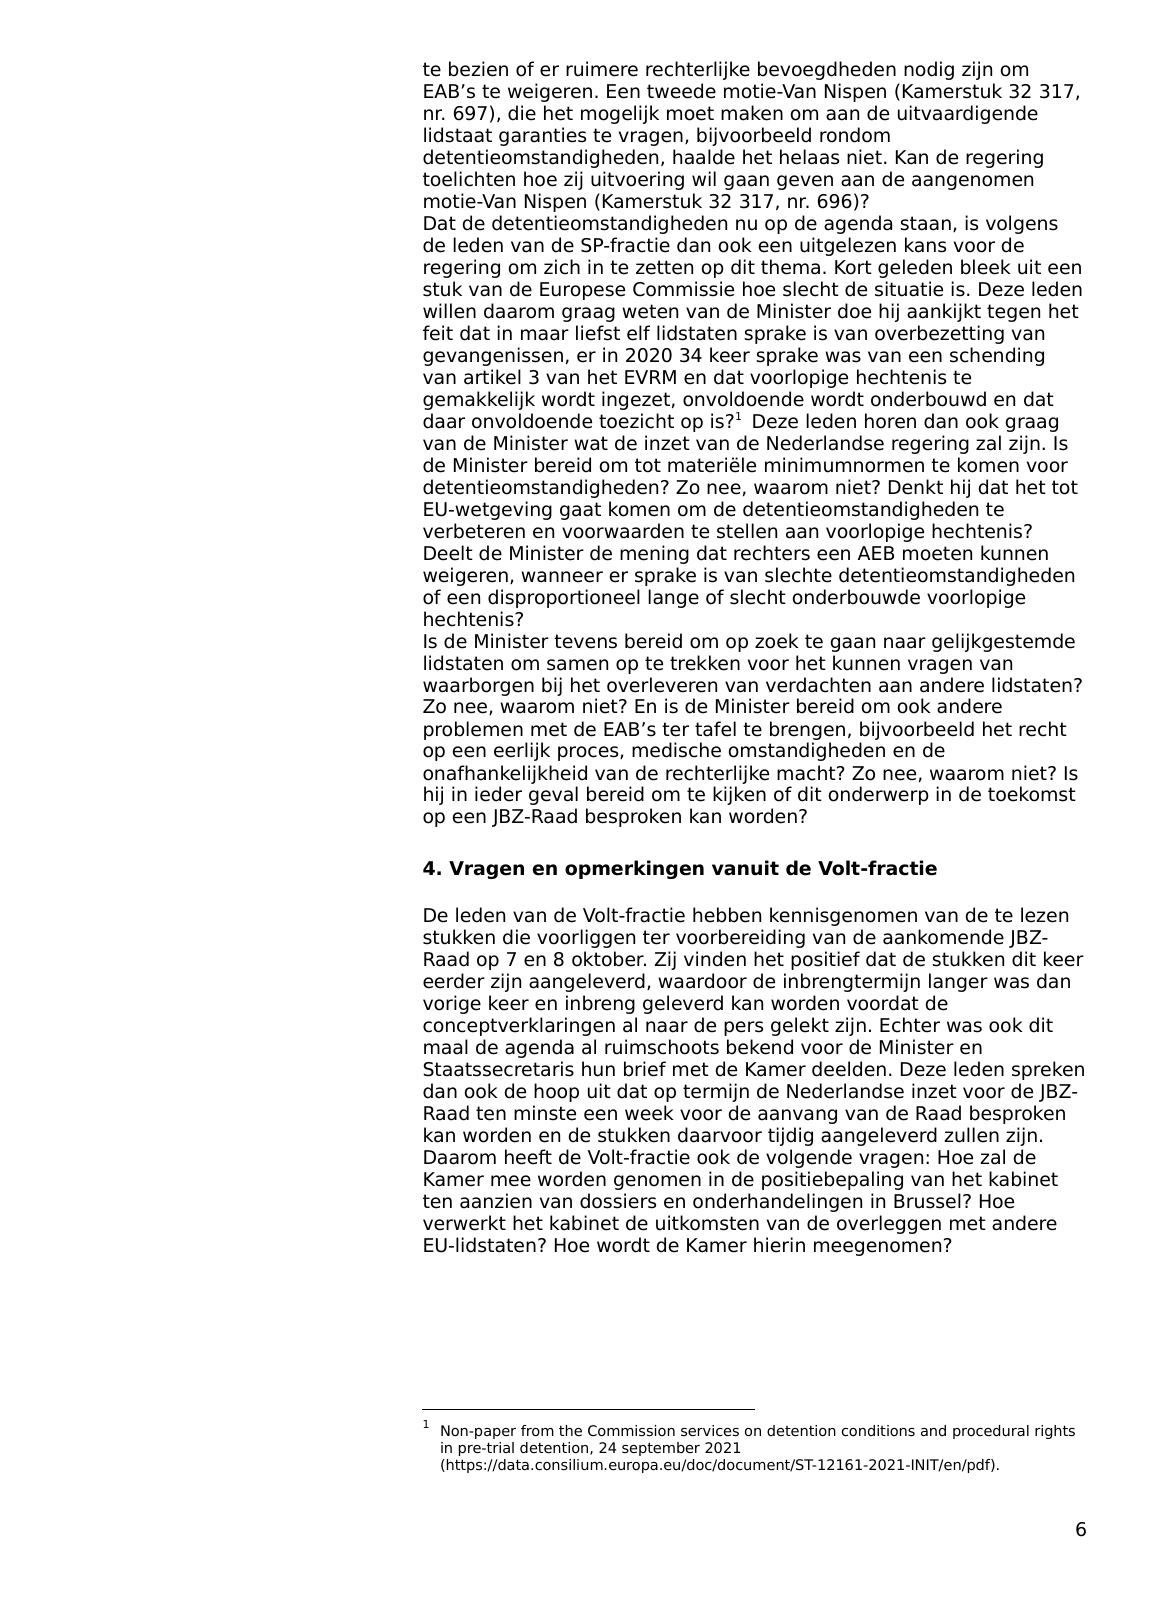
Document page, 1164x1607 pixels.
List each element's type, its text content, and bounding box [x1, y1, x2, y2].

text te bezien of er ruimere rechterlijke bevoegdheden nodig zijn om EAB’s te weigeren. Een tweede motie-Van Nispen (Kamerstuk 32 317, nr. 697), die het mogelijk moet maken om aan de uitvaardigende lidstaat garanties te vragen, bijvoorbeeld rondom detentieomstandigheden, haalde het helaas niet. Kan de regering toelichten hoe zij uitvoering wil gaan geven aan de aangenomen motie-Van Nispen (Kamerstuk 32 317, nr. 696)? [422, 59, 1087, 213]
text Is de Minister tevens bereid om op zoek te gaan naar gelijkgestemde lidstaten om samen op te trekken voor het kunnen vragen van waarborgen bij het overleveren van verdachten aan andere lidstaten? Zo nee, waarom niet? En is de Minister bereid om ook andere problemen met de EAB’s ter tafel te brengen, bijvoorbeeld het recht op een eerlijk proces, medische omstandigheden en de onafhankelijkheid van de rechterlijke macht? Zo nee, waarom niet? Is hij in ieder geval bereid om te kijken of dit onderwerp in de toekomst op een JBZ-Raad besproken kan worden? [422, 631, 1087, 828]
text De leden van de Volt-fractie hebben kennisgenomen van de te lezen stukken die voorliggen ter voorbereiding van de aankomende JBZ-Raad op 7 en 8 oktober. Zij vinden het positief dat de stukken dit keer eerder zijn aangeleverd, waardoor de inbrengtermijn langer was dan vorige keer en inbreng geleverd kan worden voordat de conceptverklaringen al naar de pers gelekt zijn. Echter was ook dit maal de agenda al ruimschoots bekend voor de Minister en Staatssecretaris hun brief met de Kamer deelden. Deze leden spreken dan ook de hoop uit dat op termijn de Nederlandse inzet voor de JBZ-Raad ten minste een week voor de aanvang van de Raad besproken kan worden en de stukken daarvoor tijdig aangeleverd zullen zijn. [422, 905, 1087, 1147]
subtitle 4. Vragen en opmerkingen vanuit de Volt-fractie [422, 858, 1087, 880]
text Non-paper from the Commission services on detention conditions and procedural rights in pre-trial detention, 24 september 2021 (https://data.consilium.europa.eu/doc/document/ST-12161-2021-INIT/en/pdf). [422, 1418, 1087, 1474]
text Daarom heeft de Volt-fractie ook de volgende vragen: Hoe zal de Kamer mee worden genomen in de positiebepaling van het kabinet ten aanzien van dossiers en onderhandelingen in Brussel? Hoe verwerkt het kabinet de uitkomsten van de overleggen met andere EU-lidstaten? Hoe wordt de Kamer hierin meegenomen? [422, 1147, 1087, 1257]
text Dat de detentieomstandigheden nu op de agenda staan, is volgens de leden van de SP-fractie dan ook een uitgelezen kans voor de regering om zich in te zetten op dit thema. Kort geleden bleek uit een stuk van de Europese Commissie hoe slecht de situatie is. Deze leden willen daarom graag weten van de Minister doe hij aankijkt tegen het feit dat in maar liefst elf lidstaten sprake is van overbezetting van gevangenissen, er in 2020 34 keer sprake was van een schending van artikel 3 van het EVRM en dat voorlopige hechtenis te gemakkelijk wordt ingezet, onvoldoende wordt onderbouwd en dat daar onvoldoende toezicht op is? Deze leden horen dan ook graag van de Minister wat de inzet van de Nederlandse regering zal zijn. Is de Minister bereid om tot materiële minimumnormen te komen voor detentieomstandigheden? Zo nee, waarom niet? Denkt hij dat het tot EU-wetgeving gaat komen om de detentieomstandigheden te verbeteren en voorwaarden te stellen aan voorlopige hechtenis? Deelt de Minister de mening dat rechters een AEB moeten kunnen weigeren, wanneer er sprake is van slechte detentieomstandigheden of een disproportioneel lange of slecht onderbouwde voorlopige hechtenis? [422, 213, 1087, 631]
